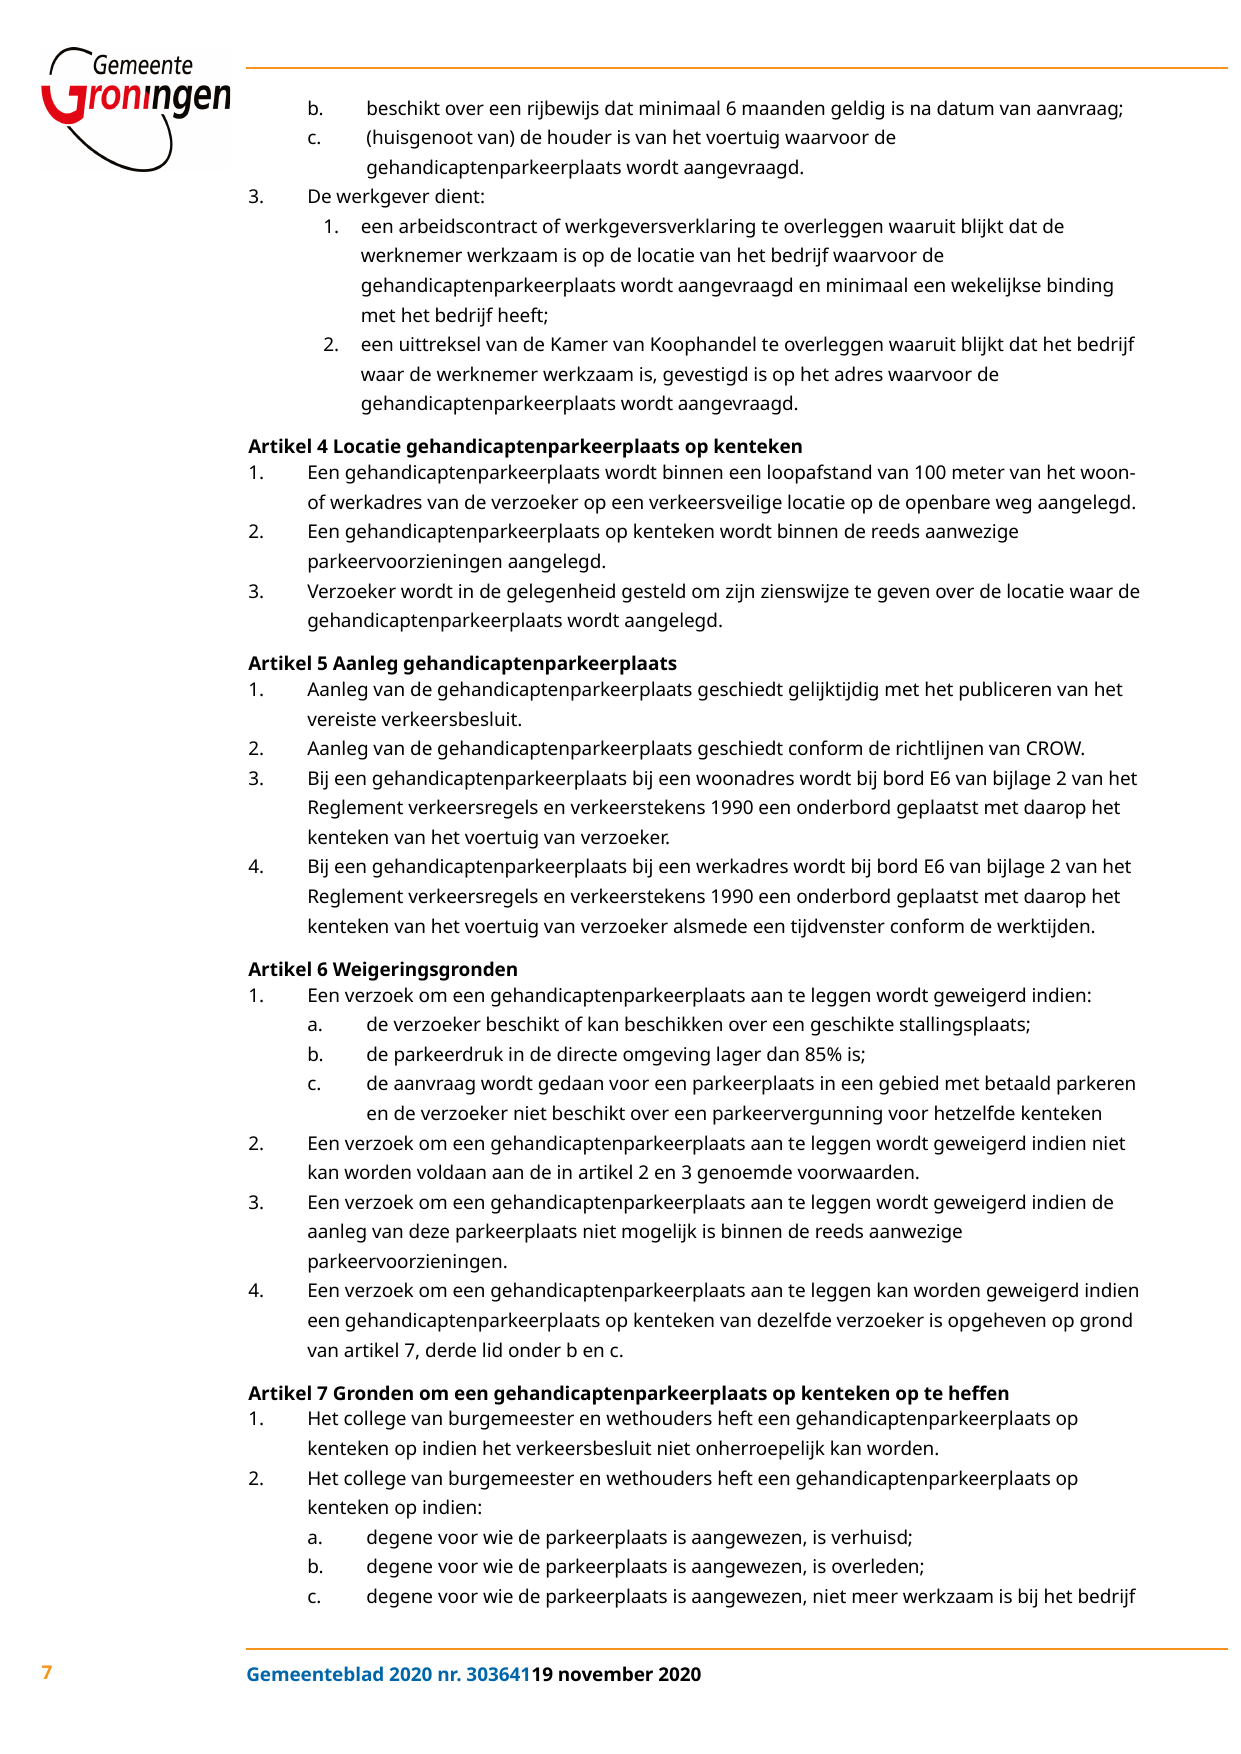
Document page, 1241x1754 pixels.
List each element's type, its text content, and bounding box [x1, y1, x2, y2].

list Een verzoek om een gehandicaptenparkeerplaats aan te leggen kan worden geweigerd indien een gehandicaptenparkeerplaats op kenteken van dezelfde verzoeker is opgeheven op grond van artikel 7, derde lid onder b en c. [248, 1278, 1152, 1362]
list Het college van burgemeester en wethouders heft een gehandicaptenparkeerplaats op kenteken op indien het verkeersbesluit niet onherroepelijk kan worden. [248, 1406, 1152, 1461]
list Het college van burgemeester en wethouders heft een gehandicaptenparkeerplaats op kenteken op indien: [248, 1465, 1152, 1520]
list Verzoeker wordt in de gelegenheid gesteld om zijn zienswijze te geven over de locatie waar de gehandicaptenparkeerplaats wordt aangelegd. [248, 578, 1152, 633]
text Artikel 4 Locatie gehandicaptenparkeerplaats op kenteken [248, 434, 1152, 459]
text Artikel 7 Gronden om een gehandicaptenparkeerplaats op kenteken op te heffen [248, 1380, 1152, 1406]
list de verzoeker beschikt of kan beschikken over een geschikte stallingsplaats; [307, 1011, 1152, 1037]
list Bij een gehandicaptenparkeerplaats bij een werkadres wordt bij bord E6 van bijlage 2 van het Reglement verkeersregels en verkeerstekens 1990 een onderbord geplaatst met daarop het kenteken van het voertuig van verzoeker alsmede een tijdvenster conform de werktijden. [248, 854, 1152, 939]
list Een verzoek om een gehandicaptenparkeerplaats aan te leggen wordt geweigerd indien niet kan worden voldaan aan de in artikel 2 en 3 genoemde voorwaarden. [248, 1130, 1152, 1185]
text Artikel 6 Weigeringsgronden [248, 956, 1152, 982]
list beschikt over een rijbewijs dat minimaal 6 maanden geldig is na datum van aanvraag; [307, 95, 1152, 121]
list degene voor wie de parkeerplaats is aangewezen, is verhuisd; [307, 1524, 1152, 1550]
text Artikel 5 Aanleg gehandicaptenparkeerplaats [248, 651, 1152, 676]
picture [41, 47, 231, 172]
list De werkgever dient: [248, 183, 1152, 209]
list Aanleg van de gehandicaptenparkeerplaats geschiedt conform de richtlijnen van CROW. [248, 735, 1152, 761]
list Aanleg van de gehandicaptenparkeerplaats geschiedt gelijktijdig met het publiceren van het vereiste verkeersbesluit. [248, 676, 1152, 732]
list Een gehandicaptenparkeerplaats wordt binnen een loopafstand van 100 meter van het woon- of werkadres van de verzoeker op een verkeersveilige locatie op de openbare weg aangelegd. [248, 459, 1152, 515]
list degene voor wie de parkeerplaats is aangewezen, is overleden; [307, 1553, 1152, 1579]
list Bij een gehandicaptenparkeerplaats bij een woonadres wordt bij bord E6 van bijlage 2 van het Reglement verkeersregels en verkeerstekens 1990 een onderbord geplaatst met daarop het kenteken van het voertuig van verzoeker. [248, 765, 1152, 850]
list Een verzoek om een gehandicaptenparkeerplaats aan te leggen wordt geweigerd indien de aanleg van deze parkeerplaats niet mogelijk is binnen de reeds aanwezige parkeervoorzieningen. [248, 1189, 1152, 1274]
list een uittreksel van de Kamer van Koophandel te overleggen waaruit blijkt dat het bedrijf waar de werknemer werkzaam is, gevestigd is op het adres waarvoor de gehandicaptenparkeerplaats wordt aangevraagd. [323, 331, 1152, 416]
list Een verzoek om een gehandicaptenparkeerplaats aan te leggen wordt geweigerd indien: [248, 982, 1152, 1007]
list de parkeerdruk in de directe omgeving lager dan 85% is; [307, 1041, 1152, 1067]
list de aanvraag wordt gedaan voor een parkeerplaats in een gebied met betaald parkeren en de verzoeker niet beschikt over een parkeervergunning voor hetzelfde kenteken [307, 1071, 1152, 1126]
list (huisgenoot van) de houder is van het voertuig waarvoor de gehandicaptenparkeerplaats wordt aangevraagd. [307, 124, 1152, 180]
list degene voor wie de parkeerplaats is aangewezen, niet meer werkzaam is bij het bedrijf [307, 1583, 1152, 1609]
list een arbeidscontract of werkgeversverklaring te overleggen waaruit blijkt dat de werknemer werkzaam is op de locatie van het bedrijf waarvoor de gehandicaptenparkeerplaats wordt aangevraagd en minimaal een wekelijkse binding met het bedrijf heeft; [323, 213, 1152, 328]
list Een gehandicaptenparkeerplaats op kenteken wordt binnen de reeds aanwezige parkeervoorzieningen aangelegd. [248, 519, 1152, 574]
